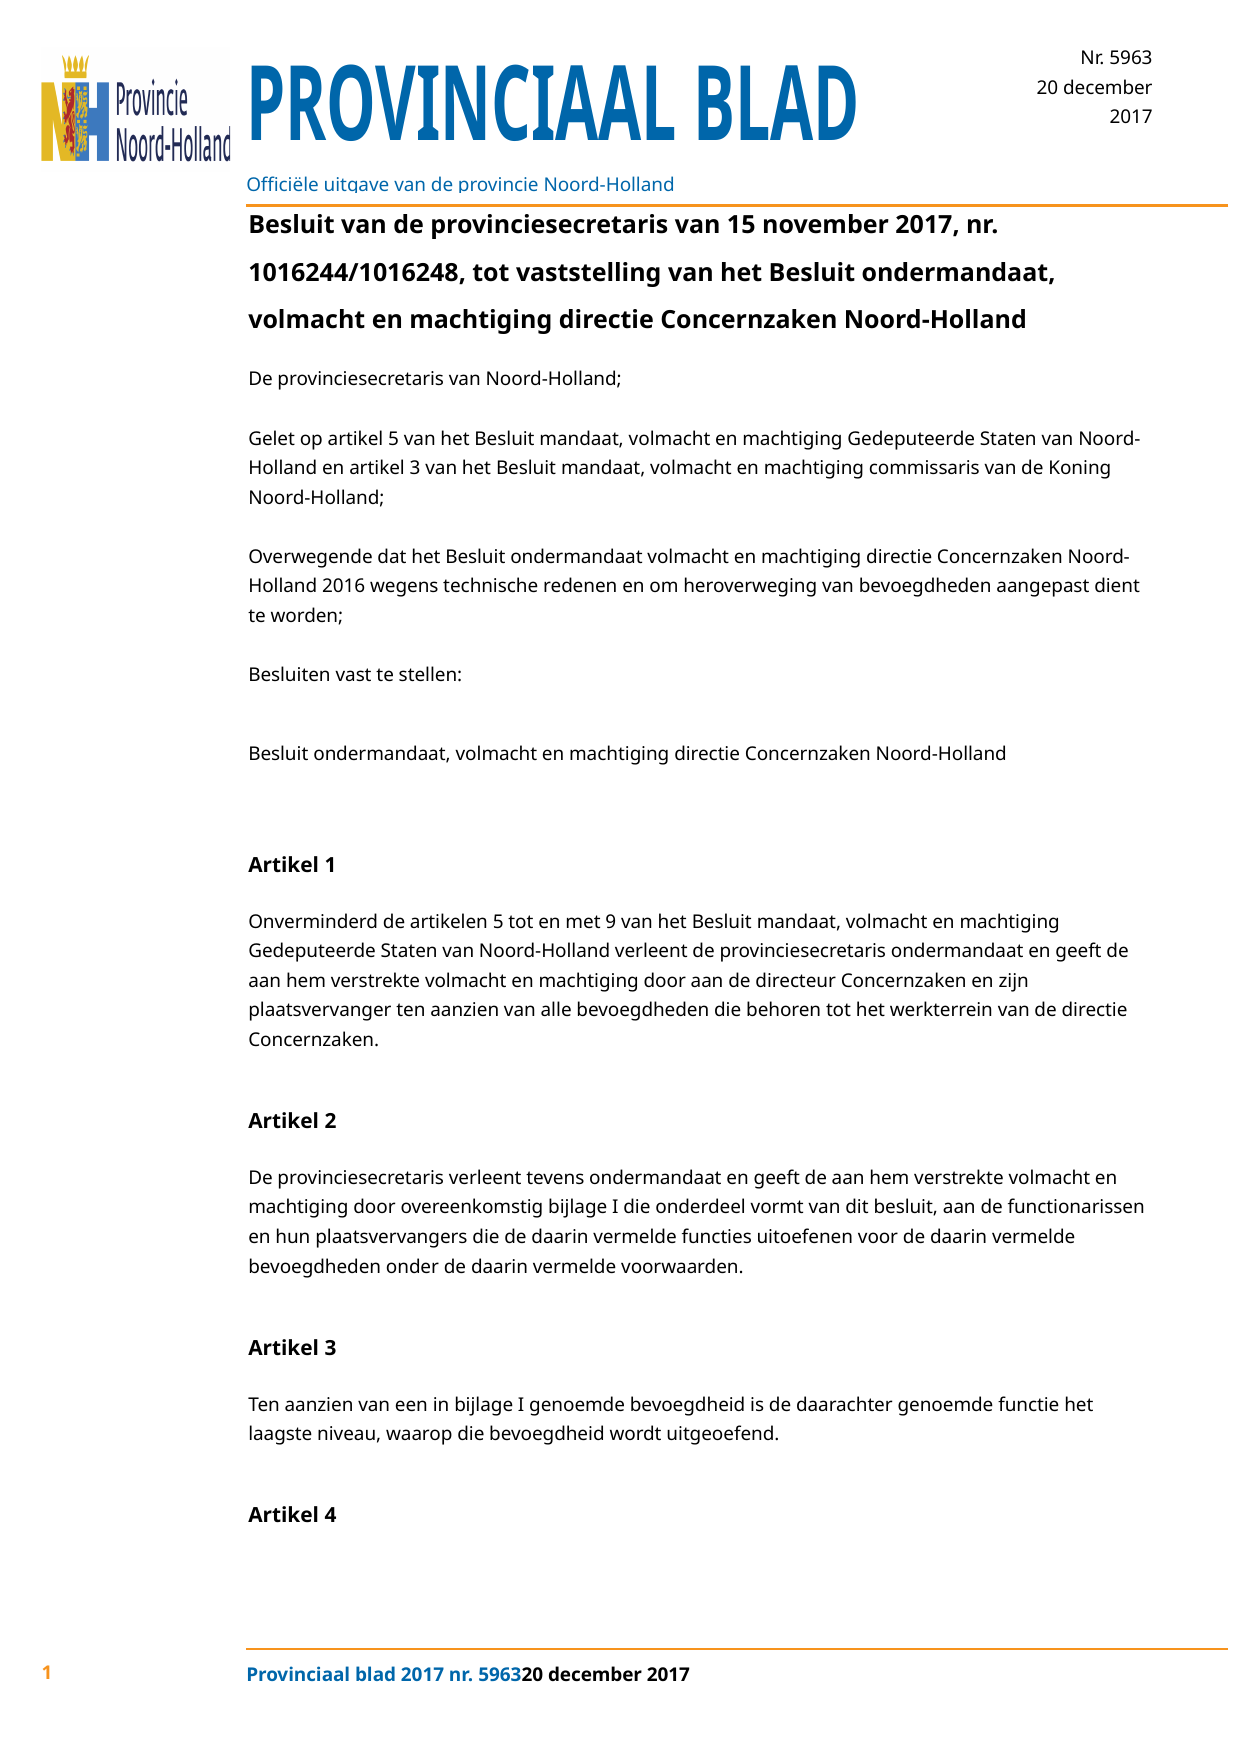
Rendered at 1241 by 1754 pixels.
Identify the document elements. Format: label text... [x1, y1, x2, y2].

text Besluit ondermandaat, volmacht en machtiging directie Concernzaken Noord-Holland [248, 740, 1152, 766]
text Artikel 4 [248, 1501, 1152, 1529]
text Gelet op artikel 5 van het Besluit mandaat, volmacht en machtiging Gedeputeerde Staten van Noord-Holland en artikel 3 van het Besluit mandaat, volmacht en machtiging commissaris van de Koning Noord-Holland; [248, 425, 1152, 509]
text Artikel 2 [248, 1106, 1152, 1134]
text Overwegende dat het Besluit ondermandaat volmacht en machtiging directie Concernzaken Noord-Holland 2016 wegens technische redenen en om heroverweging van bevoegdheden aangepast dient te worden; [248, 543, 1152, 628]
picture [41, 47, 231, 172]
text Artikel 3 [248, 1333, 1152, 1361]
text Besluiten vast te stellen: [248, 661, 1152, 687]
text Besluit van de provinciesecretaris van 15 november 2017, nr. 1016244/1016248, tot vaststelling van het Besluit ondermandaat, volmacht en machtiging directie Concernzaken Noord-Holland [248, 207, 1152, 336]
text De provinciesecretaris van Noord-Holland; [248, 366, 1152, 391]
text Ten aanzien van een in bijlage I genoemde bevoegdheid is de daarachter genoemde functie het laagste niveau, waarop die bevoegdheid wordt uitgeoefend. [248, 1391, 1152, 1446]
text Onverminderd de artikelen 5 tot en met 9 van het Besluit mandaat, volmacht en machtiging Gedeputeerde Staten van Noord-Holland verleent de provinciesecretaris ondermandaat en geeft de aan hem verstrekte volmacht en machtiging door aan de directeur Concernzaken en zijn plaatsvervanger ten aanzien van alle bevoegdheden die behoren tot het werkterrein van de directie Concernzaken. [248, 908, 1152, 1052]
text De provinciesecretaris verleent tevens ondermandaat en geeft de aan hem verstrekte volmacht en machtiging door overeenkomstig bijlage I die onderdeel vormt van dit besluit, aan de functionarissen en hun plaatsvervangers die de daarin vermelde functies uitoefenen voor de daarin vermelde bevoegdheden onder de daarin vermelde voorwaarden. [248, 1164, 1152, 1279]
text Artikel 1 [248, 850, 1152, 878]
